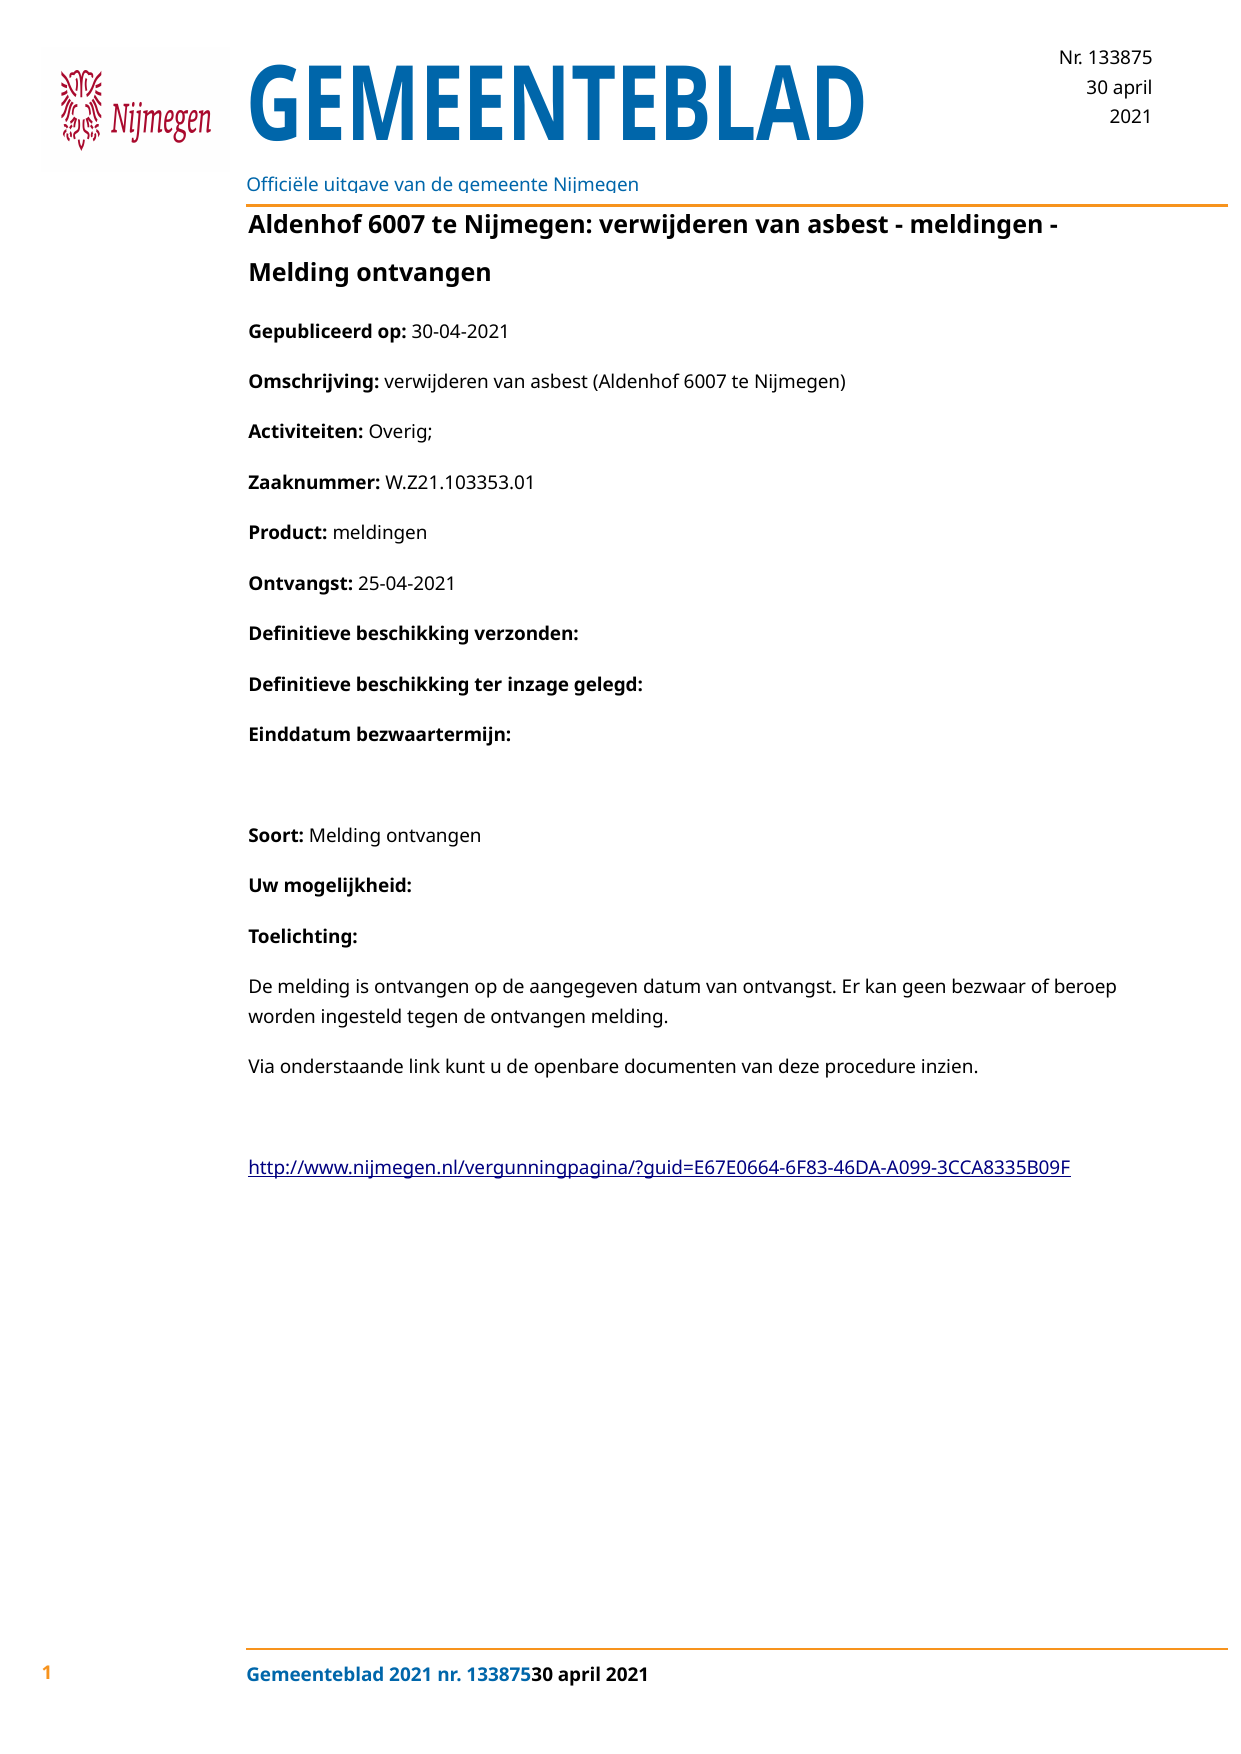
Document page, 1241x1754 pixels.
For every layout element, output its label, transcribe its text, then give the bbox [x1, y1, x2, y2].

text http://www.nijmegen.nl/vergunningpagina/?guid=E67E0664-6F83-46DA-A099-3CCA8335B09F [248, 1154, 1152, 1180]
text Activiteiten: Overig; [248, 419, 1152, 444]
text Gepubliceerd op: 30-04-2021 [248, 318, 1152, 344]
text Ontvangst: 25-04-2021 [248, 570, 1152, 596]
text De melding is ontvangen op de aangegeven datum van ontvangst. Er kan geen bezwaar of beroep worden ingesteld tegen de ontvangen melding. [248, 973, 1152, 1029]
picture [41, 47, 231, 172]
text Product: meldingen [248, 519, 1152, 545]
text Omschrijving: verwijderen van asbest (Aldenhof 6007 te Nijmegen) [248, 368, 1152, 394]
text Via onderstaande link kunt u de openbare documenten van deze procedure inzien. [248, 1053, 1152, 1079]
text Toelichting: [248, 923, 1152, 949]
text Aldenhof 6007 te Nijmegen: verwijderen van asbest - meldingen - Melding ontvangen [248, 207, 1152, 288]
text Einddatum bezwaartermijn: [248, 721, 1152, 747]
text Zaaknummer: W.Z21.103353.01 [248, 469, 1152, 495]
text Definitieve beschikking ter inzage gelegd: [248, 671, 1152, 697]
text Uw mogelijkheid: [248, 872, 1152, 898]
text Definitieve beschikking verzonden: [248, 620, 1152, 646]
text Soort: Melding ontvangen [248, 822, 1152, 848]
